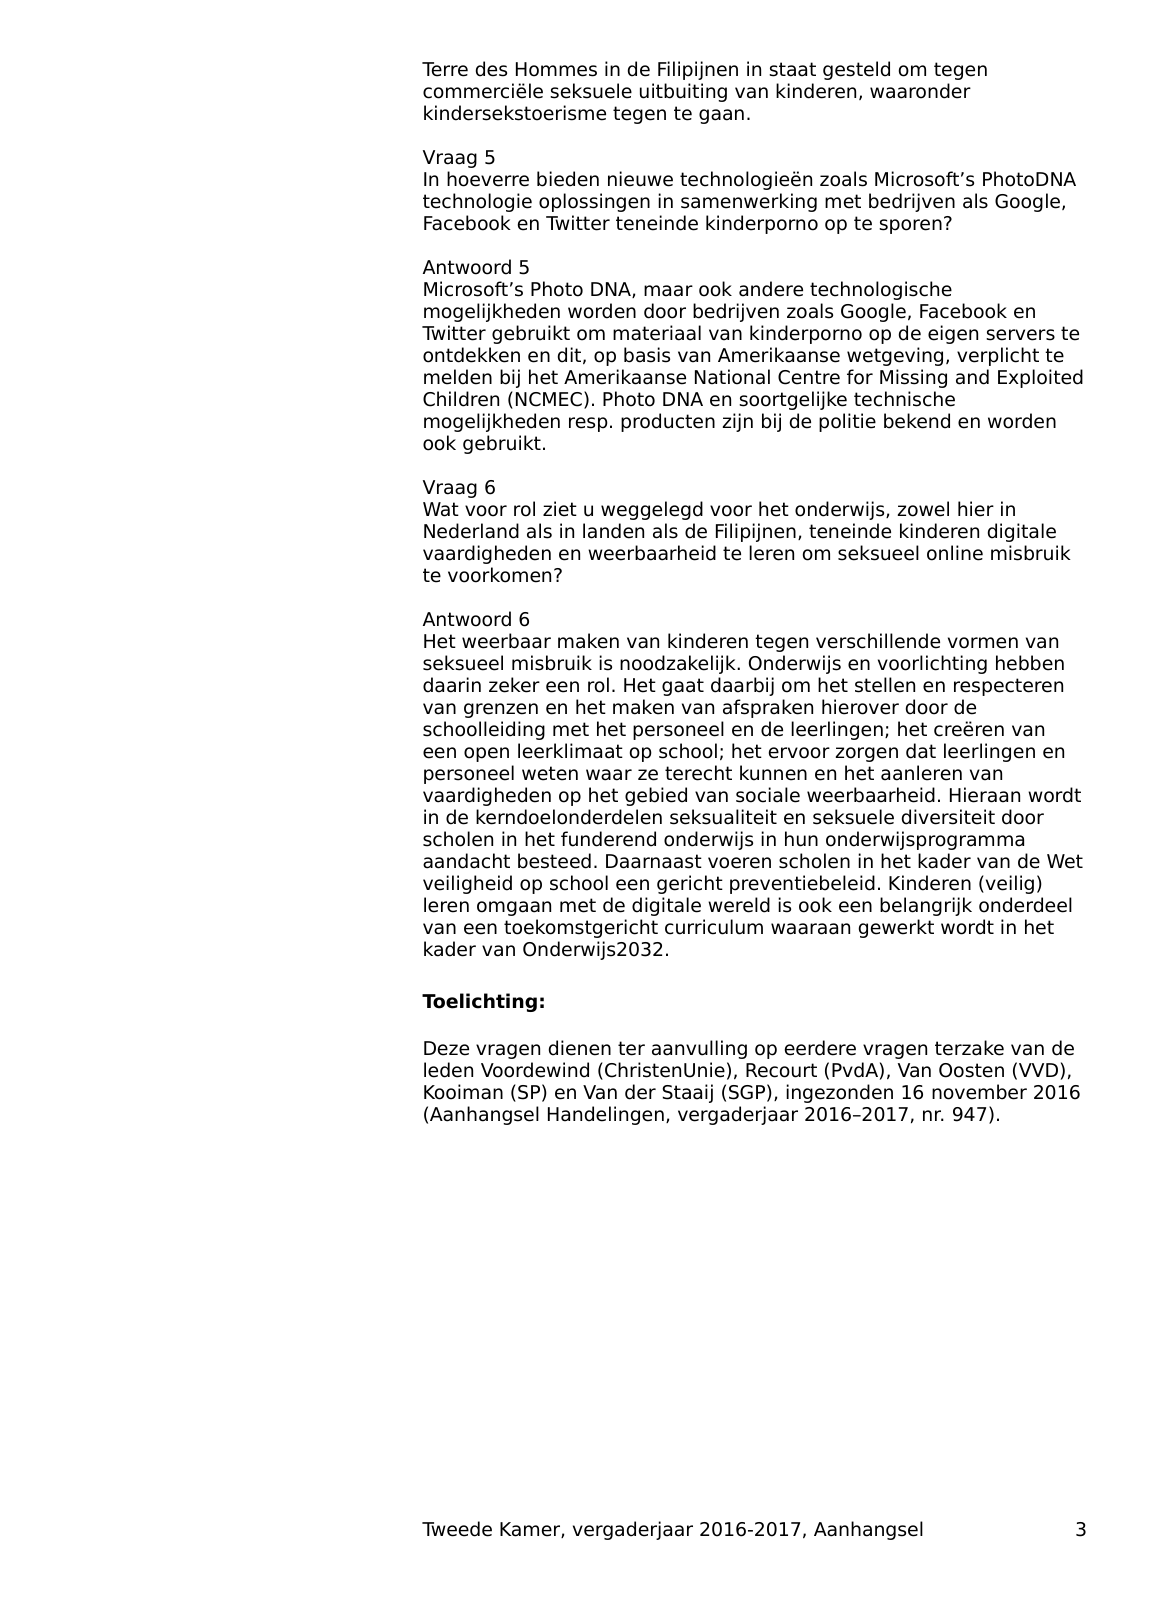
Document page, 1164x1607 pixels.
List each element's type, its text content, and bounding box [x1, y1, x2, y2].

text Het weerbaar maken van kinderen tegen verschillende vormen van seksueel misbruik is noodzakelijk. Onderwijs en voorlichting hebben daarin zeker een rol. Het gaat daarbij om het stellen en respecteren van grenzen en het maken van afspraken hierover door de schoolleiding met het personeel en de leerlingen; het creëren van een open leerklimaat op school; het ervoor zorgen dat leerlingen en personeel weten waar ze terecht kunnen en het aanleren van vaardigheden op het gebied van sociale weerbaarheid. Hieraan wordt in de kerndoelonderdelen seksualiteit en seksuele diversiteit door scholen in het funderend onderwijs in hun onderwijsprogramma aandacht besteed. Daarnaast voeren scholen in het kader van de Wet veiligheid op school een gericht preventiebeleid. Kinderen (veilig) leren omgaan met de digitale wereld is ook een belangrijk onderdeel van een toekomstgericht curriculum waaraan gewerkt wordt in het kader van Onderwijs2032. [422, 631, 1087, 961]
text Deze vragen dienen ter aanvulling op eerdere vragen terzake van de leden Voordewind (ChristenUnie), Recourt (PvdA), Van Oosten (VVD), Kooiman (SP) en Van der Staaij (SGP), ingezonden 16 november 2016 (Aanhangsel Handelingen, vergaderjaar 2016–2017, nr. 947). [422, 1038, 1087, 1126]
text Antwoord 5 [422, 257, 1087, 279]
text Vraag 5 [422, 147, 1087, 169]
text Antwoord 6 [422, 609, 1087, 631]
text Terre des Hommes in de Filipijnen in staat gesteld om tegen commerciële seksuele uitbuiting van kinderen, waaronder kindersekstoerisme tegen te gaan. [422, 59, 1087, 125]
subtitle Toelichting: [422, 991, 1087, 1013]
text Vraag 6 [422, 477, 1087, 499]
text Microsoft’s Photo DNA, maar ook andere technologische mogelijkheden worden door bedrijven zoals Google, Facebook en Twitter gebruikt om materiaal van kinderporno op de eigen servers te ontdekken en dit, op basis van Amerikaanse wetgeving, verplicht te melden bij het Amerikaanse National Centre for Missing and Exploited Children (NCMEC). Photo DNA en soortgelijke technische mogelijkheden resp. producten zijn bij de politie bekend en worden ook gebruikt. [422, 279, 1087, 455]
text In hoeverre bieden nieuwe technologieën zoals Microsoft’s PhotoDNA technologie oplossingen in samenwerking met bedrijven als Google, Facebook en Twitter teneinde kinderporno op te sporen? [422, 169, 1087, 235]
text Wat voor rol ziet u weggelegd voor het onderwijs, zowel hier in Nederland als in landen als de Filipijnen, teneinde kinderen digitale vaardigheden en weerbaarheid te leren om seksueel online misbruik te voorkomen? [422, 499, 1087, 587]
